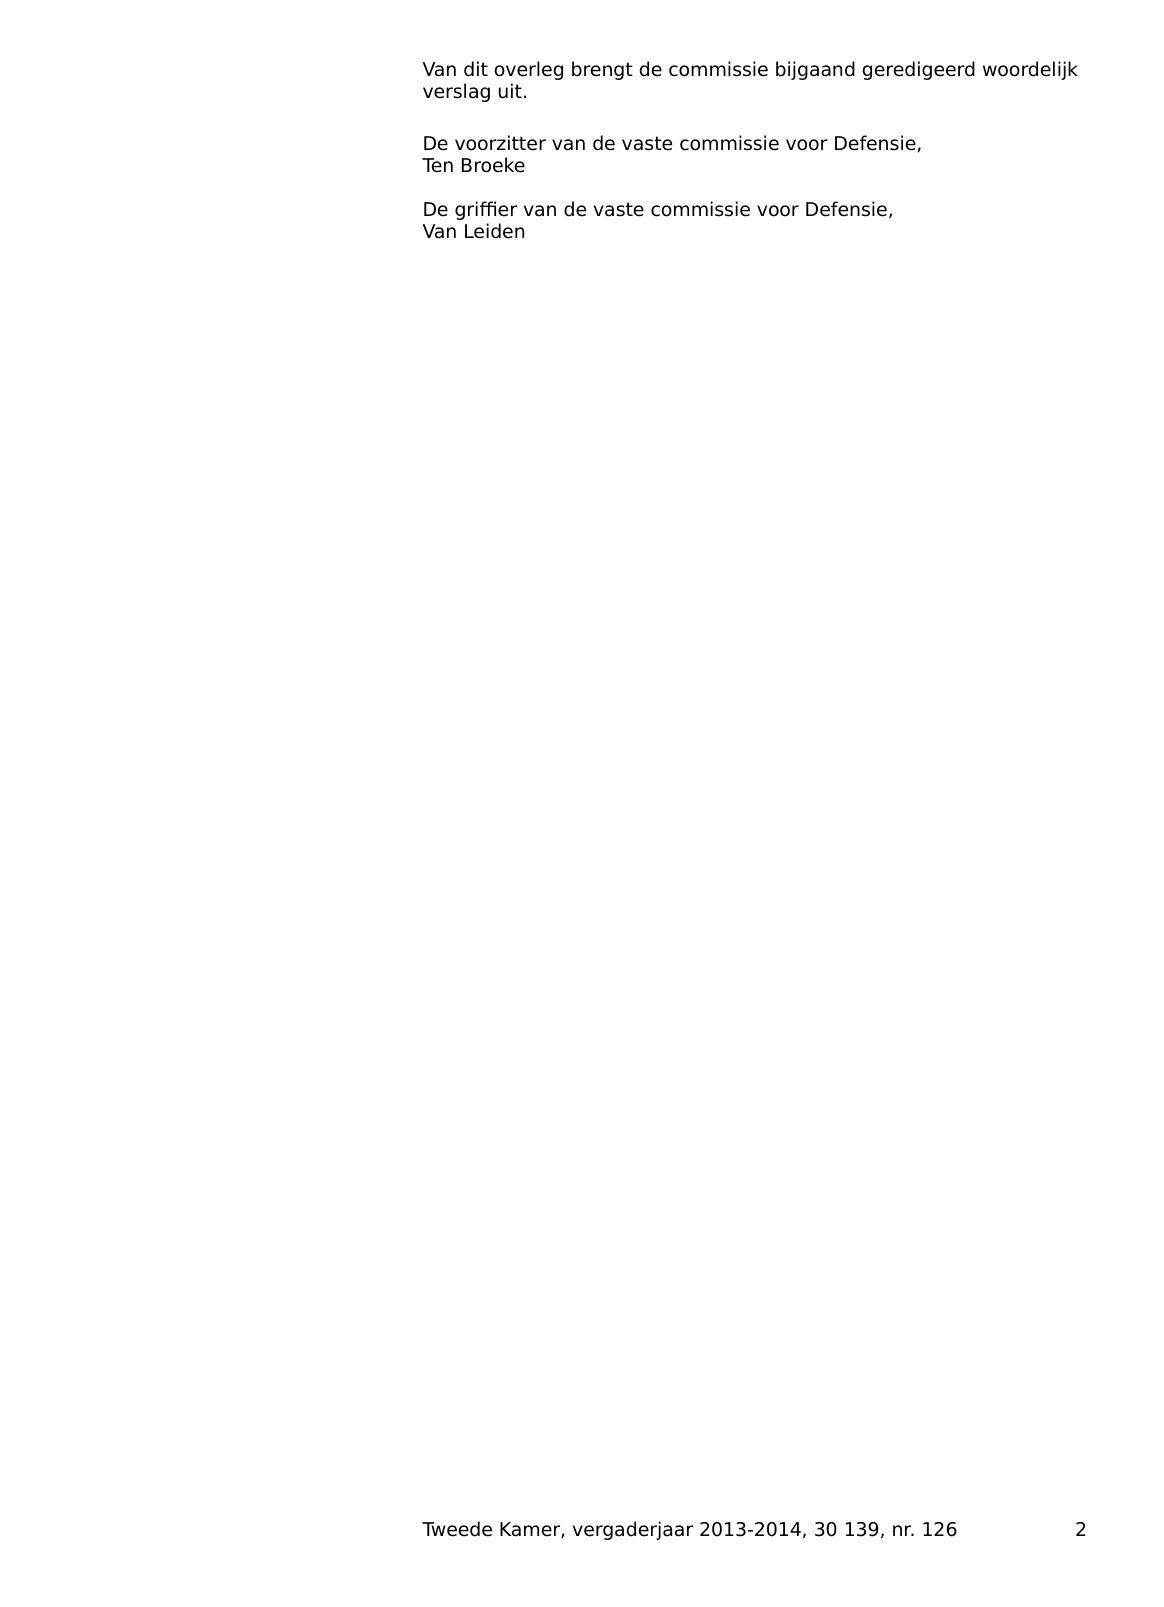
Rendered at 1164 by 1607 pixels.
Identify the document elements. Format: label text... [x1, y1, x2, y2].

text De griffier van de vaste commissie voor Defensie, Van Leiden [422, 199, 1087, 243]
text De voorzitter van de vaste commissie voor Defensie, Ten Broeke [422, 133, 1087, 177]
text Van dit overleg brengt de commissie bijgaand geredigeerd woordelijk verslag uit. [422, 59, 1087, 103]
